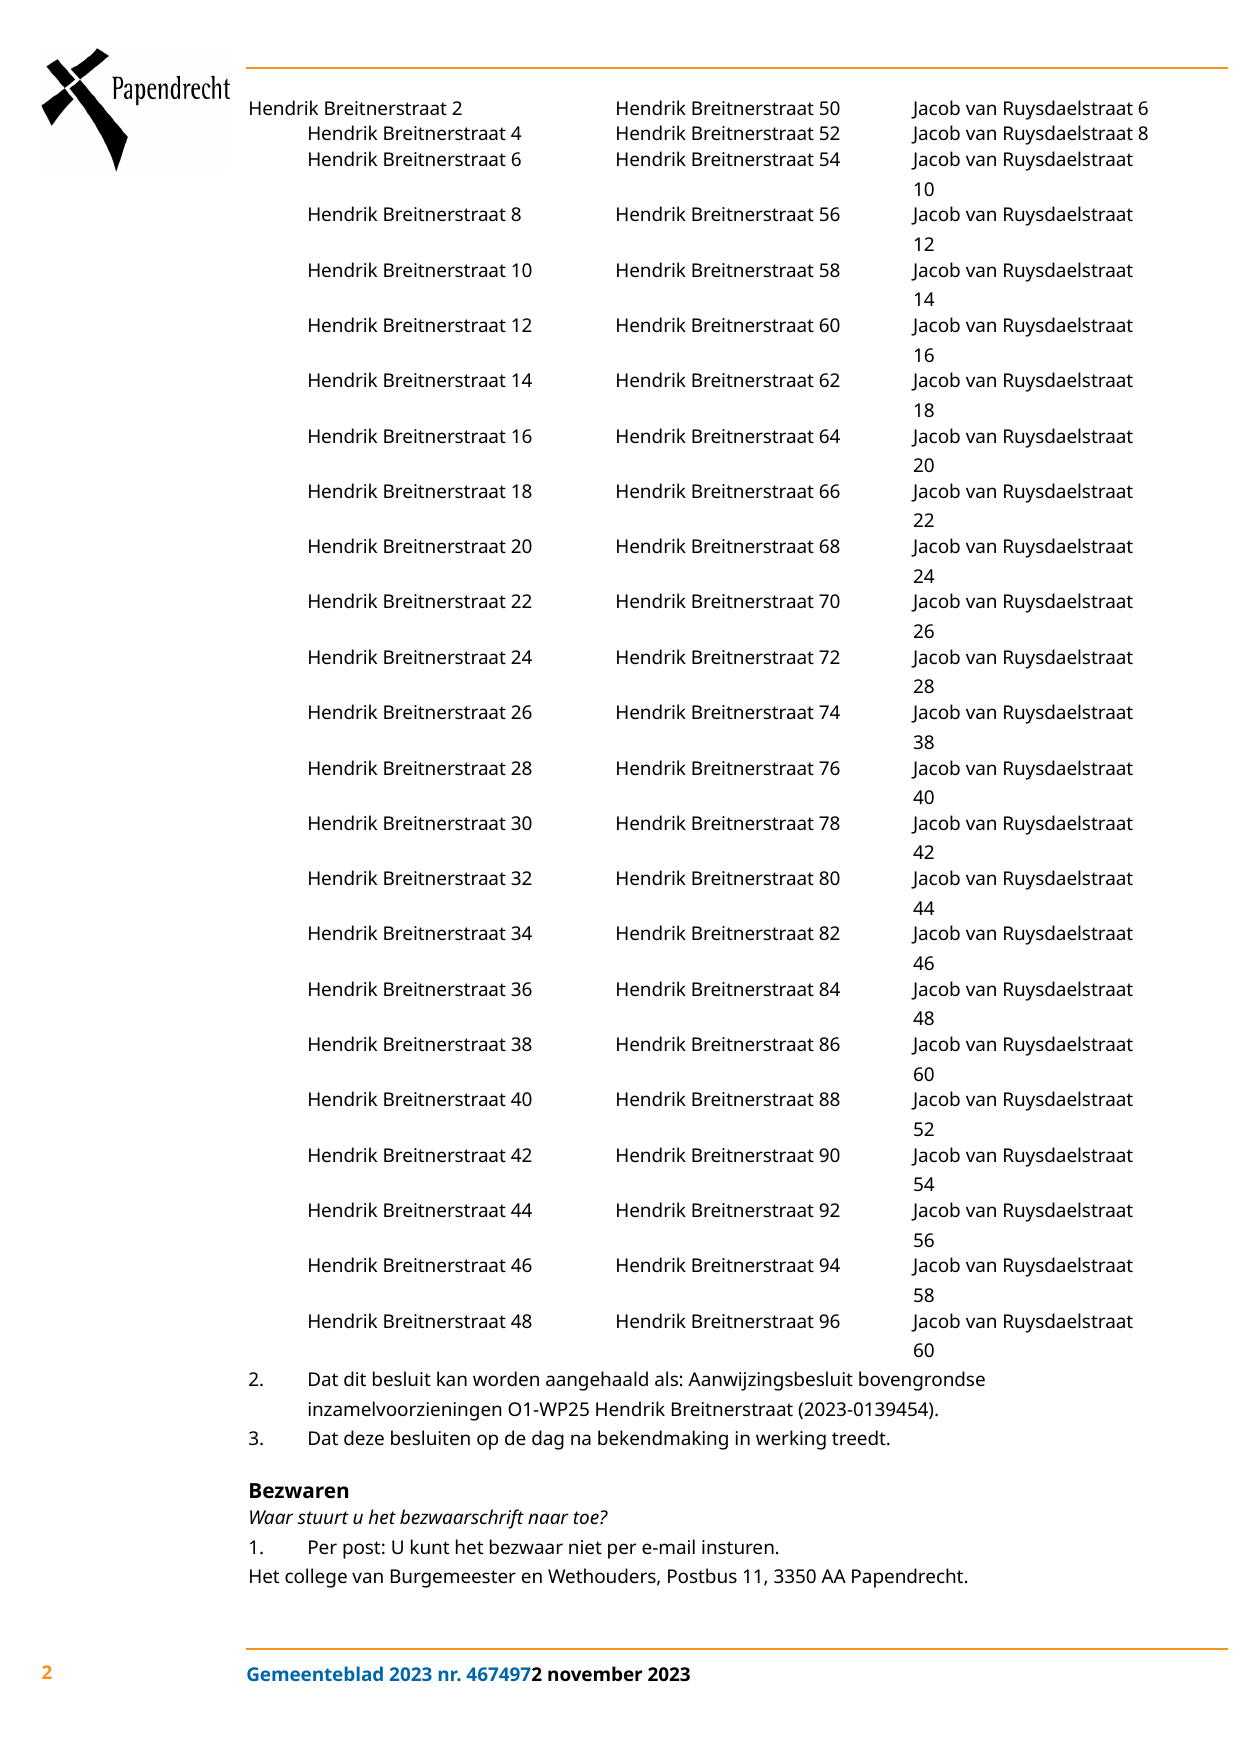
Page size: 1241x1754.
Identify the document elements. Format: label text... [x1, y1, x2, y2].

table_cell Hendrik Breitnerstraat 4 [248, 121, 556, 146]
table_cell Hendrik Breitnerstraat 10 [248, 257, 556, 312]
table_cell Hendrik Breitnerstraat 22 [248, 589, 556, 644]
table_cell Hendrik Breitnerstraat 36 [248, 976, 556, 1031]
table_cell Jacob van Ruysdaelstraat 18 [854, 368, 1152, 423]
table_header Hendrik Breitnerstraat 2 [248, 95, 556, 121]
table_cell Jacob van Ruysdaelstraat 22 [854, 478, 1152, 533]
table_cell Jacob van Ruysdaelstraat 48 [854, 976, 1152, 1031]
table_cell Hendrik Breitnerstraat 20 [248, 534, 556, 589]
table_cell Hendrik Breitnerstraat 78 [556, 810, 854, 865]
table_cell Hendrik Breitnerstraat 30 [248, 810, 556, 865]
list Per post: U kunt het bezwaar niet per e-mail insturen. [248, 1534, 1152, 1560]
table_cell Hendrik Breitnerstraat 62 [556, 368, 854, 423]
table_cell Hendrik Breitnerstraat 60 [556, 312, 854, 367]
table_cell Hendrik Breitnerstraat 6 [248, 146, 556, 202]
table_header Hendrik Breitnerstraat 50 [556, 95, 854, 121]
table_cell Jacob van Ruysdaelstraat 8 [854, 121, 1152, 146]
table_cell Hendrik Breitnerstraat 90 [556, 1142, 854, 1197]
list Dat dit besluit kan worden aangehaald als: Aanwijzingsbesluit bovengrondse inzamelvoorzieningen O1-WP25 Hendrik Breitnerstraat (2023-0139454). [248, 1366, 1152, 1422]
table_cell Hendrik Breitnerstraat 64 [556, 423, 854, 478]
table_cell Hendrik Breitnerstraat 24 [248, 644, 556, 699]
table_cell Hendrik Breitnerstraat 16 [248, 423, 556, 478]
table_cell Jacob van Ruysdaelstraat 56 [854, 1197, 1152, 1252]
table_cell Jacob van Ruysdaelstraat 40 [854, 755, 1152, 810]
table_cell Hendrik Breitnerstraat 14 [248, 368, 556, 423]
table_cell Hendrik Breitnerstraat 12 [248, 312, 556, 367]
table_cell Hendrik Breitnerstraat 56 [556, 202, 854, 257]
table_cell Hendrik Breitnerstraat 96 [556, 1308, 854, 1363]
table_cell Hendrik Breitnerstraat 94 [556, 1253, 854, 1308]
table_cell Hendrik Breitnerstraat 32 [248, 865, 556, 921]
table_cell Jacob van Ruysdaelstraat 24 [854, 534, 1152, 589]
text Bezwaren [248, 1476, 1152, 1504]
table_cell Hendrik Breitnerstraat 28 [248, 755, 556, 810]
table_cell Hendrik Breitnerstraat 42 [248, 1142, 556, 1197]
table_cell Hendrik Breitnerstraat 86 [556, 1031, 854, 1087]
text Het college van Burgemeester en Wethouders, Postbus 11, 3350 AA Papendrecht. [248, 1563, 1152, 1589]
table_cell Hendrik Breitnerstraat 68 [556, 534, 854, 589]
table_cell Hendrik Breitnerstraat 54 [556, 146, 854, 202]
table_cell Hendrik Breitnerstraat 58 [556, 257, 854, 312]
table_cell Jacob van Ruysdaelstraat 14 [854, 257, 1152, 312]
table_cell Jacob van Ruysdaelstraat 60 [854, 1031, 1152, 1087]
table_cell Hendrik Breitnerstraat 76 [556, 755, 854, 810]
table_cell Hendrik Breitnerstraat 46 [248, 1253, 556, 1308]
text Waar stuurt u het bezwaarschrift naar toe? [248, 1504, 1152, 1530]
table_cell Hendrik Breitnerstraat 18 [248, 478, 556, 533]
table_cell Jacob van Ruysdaelstraat 46 [854, 921, 1152, 976]
table_cell Hendrik Breitnerstraat 8 [248, 202, 556, 257]
table_cell Hendrik Breitnerstraat 52 [556, 121, 854, 146]
picture [41, 47, 231, 172]
table_cell Jacob van Ruysdaelstraat 12 [854, 202, 1152, 257]
table_cell Jacob van Ruysdaelstraat 54 [854, 1142, 1152, 1197]
table_cell Hendrik Breitnerstraat 88 [556, 1087, 854, 1142]
table_cell Hendrik Breitnerstraat 80 [556, 865, 854, 921]
table_cell Jacob van Ruysdaelstraat 42 [854, 810, 1152, 865]
table_cell Hendrik Breitnerstraat 74 [556, 699, 854, 755]
table_cell Jacob van Ruysdaelstraat 26 [854, 589, 1152, 644]
table_cell Jacob van Ruysdaelstraat 16 [854, 312, 1152, 367]
table_cell Hendrik Breitnerstraat 38 [248, 1031, 556, 1087]
table_cell Jacob van Ruysdaelstraat 28 [854, 644, 1152, 699]
table_header Jacob van Ruysdaelstraat 6 [854, 95, 1152, 121]
table_cell Hendrik Breitnerstraat 84 [556, 976, 854, 1031]
table_cell Jacob van Ruysdaelstraat 38 [854, 699, 1152, 755]
table_cell Jacob van Ruysdaelstraat 20 [854, 423, 1152, 478]
table_cell Hendrik Breitnerstraat 66 [556, 478, 854, 533]
table_cell Hendrik Breitnerstraat 48 [248, 1308, 556, 1363]
table_cell Jacob van Ruysdaelstraat 60 [854, 1308, 1152, 1363]
table_cell Hendrik Breitnerstraat 44 [248, 1197, 556, 1252]
table_cell Hendrik Breitnerstraat 92 [556, 1197, 854, 1252]
table_cell Jacob van Ruysdaelstraat 10 [854, 146, 1152, 202]
table_cell Jacob van Ruysdaelstraat 44 [854, 865, 1152, 921]
table_cell Jacob van Ruysdaelstraat 52 [854, 1087, 1152, 1142]
table_cell Hendrik Breitnerstraat 70 [556, 589, 854, 644]
list Dat deze besluiten op de dag na bekendmaking in werking treedt. [248, 1426, 1152, 1451]
table_cell Hendrik Breitnerstraat 34 [248, 921, 556, 976]
table_cell Hendrik Breitnerstraat 40 [248, 1087, 556, 1142]
table_cell Hendrik Breitnerstraat 72 [556, 644, 854, 699]
table_cell Hendrik Breitnerstraat 82 [556, 921, 854, 976]
table_cell Jacob van Ruysdaelstraat 58 [854, 1253, 1152, 1308]
table_cell Hendrik Breitnerstraat 26 [248, 699, 556, 755]
